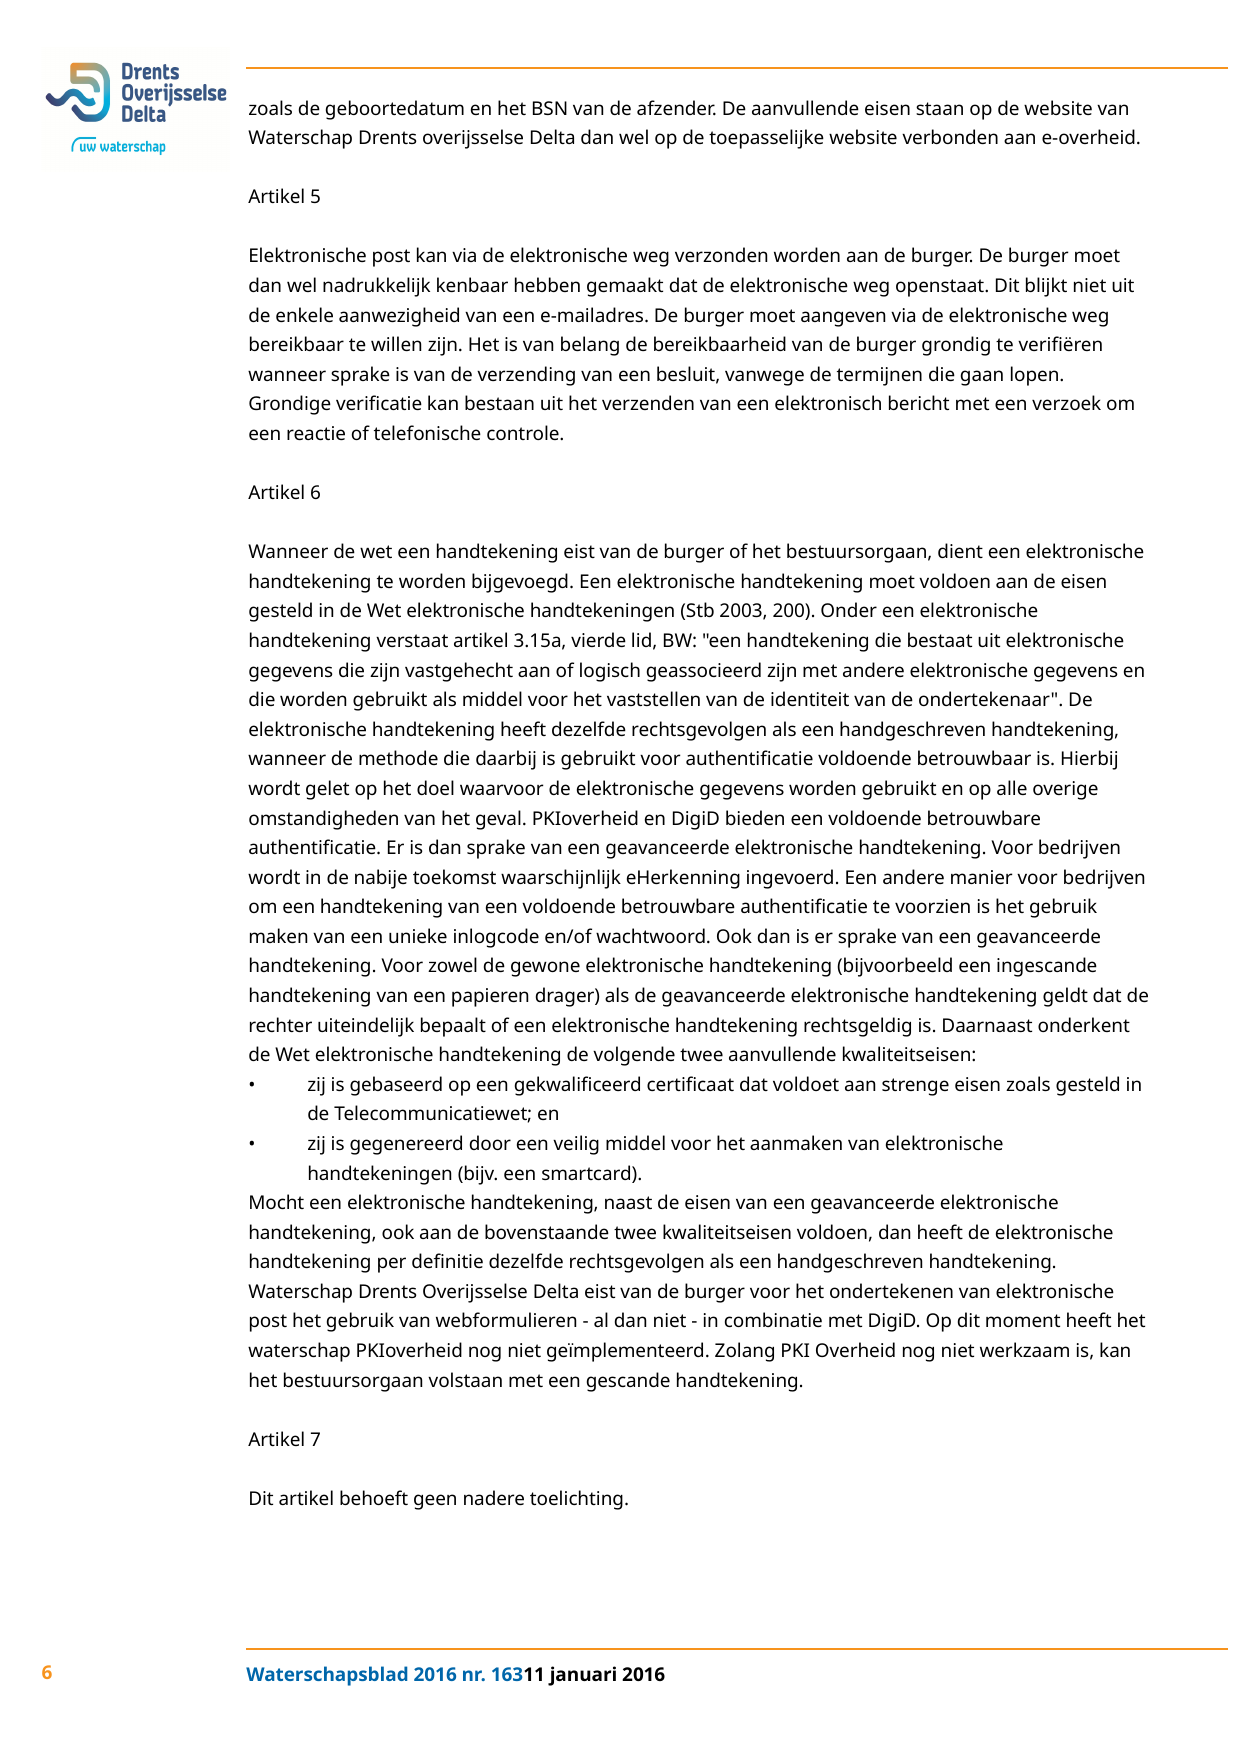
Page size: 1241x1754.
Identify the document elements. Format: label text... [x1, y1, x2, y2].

text Artikel 7 [248, 1426, 1152, 1452]
picture [41, 47, 231, 172]
text Artikel 5 [248, 183, 1152, 209]
list zij is gegenereerd door een veilig middel voor het aanmaken van elektronische handtekeningen (bijv. een smartcard). [248, 1130, 1152, 1186]
list zij is gebaseerd op een gekwalificeerd certificaat dat voldoet aan strenge eisen zoals gesteld in de Telecommunicatiewet; en [248, 1071, 1152, 1126]
text zoals de geboortedatum en het BSN van de afzender. De aanvullende eisen staan op de website van Waterschap Drents overijsselse Delta dan wel op de toepasselijke website verbonden aan e-overheid. [248, 95, 1152, 150]
text Wanneer de wet een handtekening eist van de burger of het bestuursorgaan, dient een elektronische handtekening te worden bijgevoegd. Een elektronische handtekening moet voldoen aan de eisen gesteld in de Wet elektronische handtekeningen (Stb 2003, 200). Onder een elektronische handtekening verstaat artikel 3.15a, vierde lid, BW: "een handtekening die bestaat uit elektronische gegevens die zijn vastgehecht aan of logisch geassocieerd zijn met andere elektronische gegevens en die worden gebruikt als middel voor het vaststellen van de identiteit van de ondertekenaar". De elektronische handtekening heeft dezelfde rechtsgevolgen als een handgeschreven handtekening, wanneer de methode die daarbij is gebruikt voor authentificatie voldoende betrouwbaar is. Hierbij wordt gelet op het doel waarvoor de elektronische gegevens worden gebruikt en op alle overige omstandigheden van het geval. PKIoverheid en DigiD bieden een voldoende betrouwbare authentificatie. Er is dan sprake van een geavanceerde elektronische handtekening. Voor bedrijven wordt in de nabije toekomst waarschijnlijk eHerkenning ingevoerd. Een andere manier voor bedrijven om een handtekening van een voldoende betrouwbare authentificatie te voorzien is het gebruik maken van een unieke inlogcode en/of wachtwoord. Ook dan is er sprake van een geavanceerde handtekening. Voor zowel de gewone elektronische handtekening (bijvoorbeeld een ingescande handtekening van een papieren drager) als de geavanceerde elektronische handtekening geldt dat de rechter uiteindelijk bepaalt of een elektronische handtekening rechtsgeldig is. Daarnaast onderkent de Wet elektronische handtekening de volgende twee aanvullende kwaliteitseisen: [248, 538, 1152, 1067]
text Artikel 6 [248, 479, 1152, 505]
text Waterschap Drents Overijsselse Delta eist van de burger voor het ondertekenen van elektronische post het gebruik van webformulieren - al dan niet - in combinatie met DigiD. Op dit moment heeft het waterschap PKIoverheid nog niet geïmplementeerd. Zolang PKI Overheid nog niet werkzaam is, kan het bestuursorgaan volstaan met een gescande handtekening. [248, 1278, 1152, 1393]
text Dit artikel behoeft geen nadere toelichting. [248, 1485, 1152, 1511]
text Elektronische post kan via de elektronische weg verzonden worden aan de burger. De burger moet dan wel nadrukkelijk kenbaar hebben gemaakt dat de elektronische weg openstaat. Dit blijkt niet uit de enkele aanwezigheid van een e-mailadres. De burger moet aangeven via de elektronische weg bereikbaar te willen zijn. Het is van belang de bereikbaarheid van de burger grondig te verifiëren wanneer sprake is van de verzending van een besluit, vanwege de termijnen die gaan lopen. Grondige verificatie kan bestaan uit het verzenden van een elektronisch bericht met een verzoek om een reactie of telefonische controle. [248, 243, 1152, 446]
text Mocht een elektronische handtekening, naast de eisen van een geavanceerde elektronische handtekening, ook aan de bovenstaande twee kwaliteitseisen voldoen, dan heeft de elektronische handtekening per definitie dezelfde rechtsgevolgen als een handgeschreven handtekening. [248, 1189, 1152, 1274]
